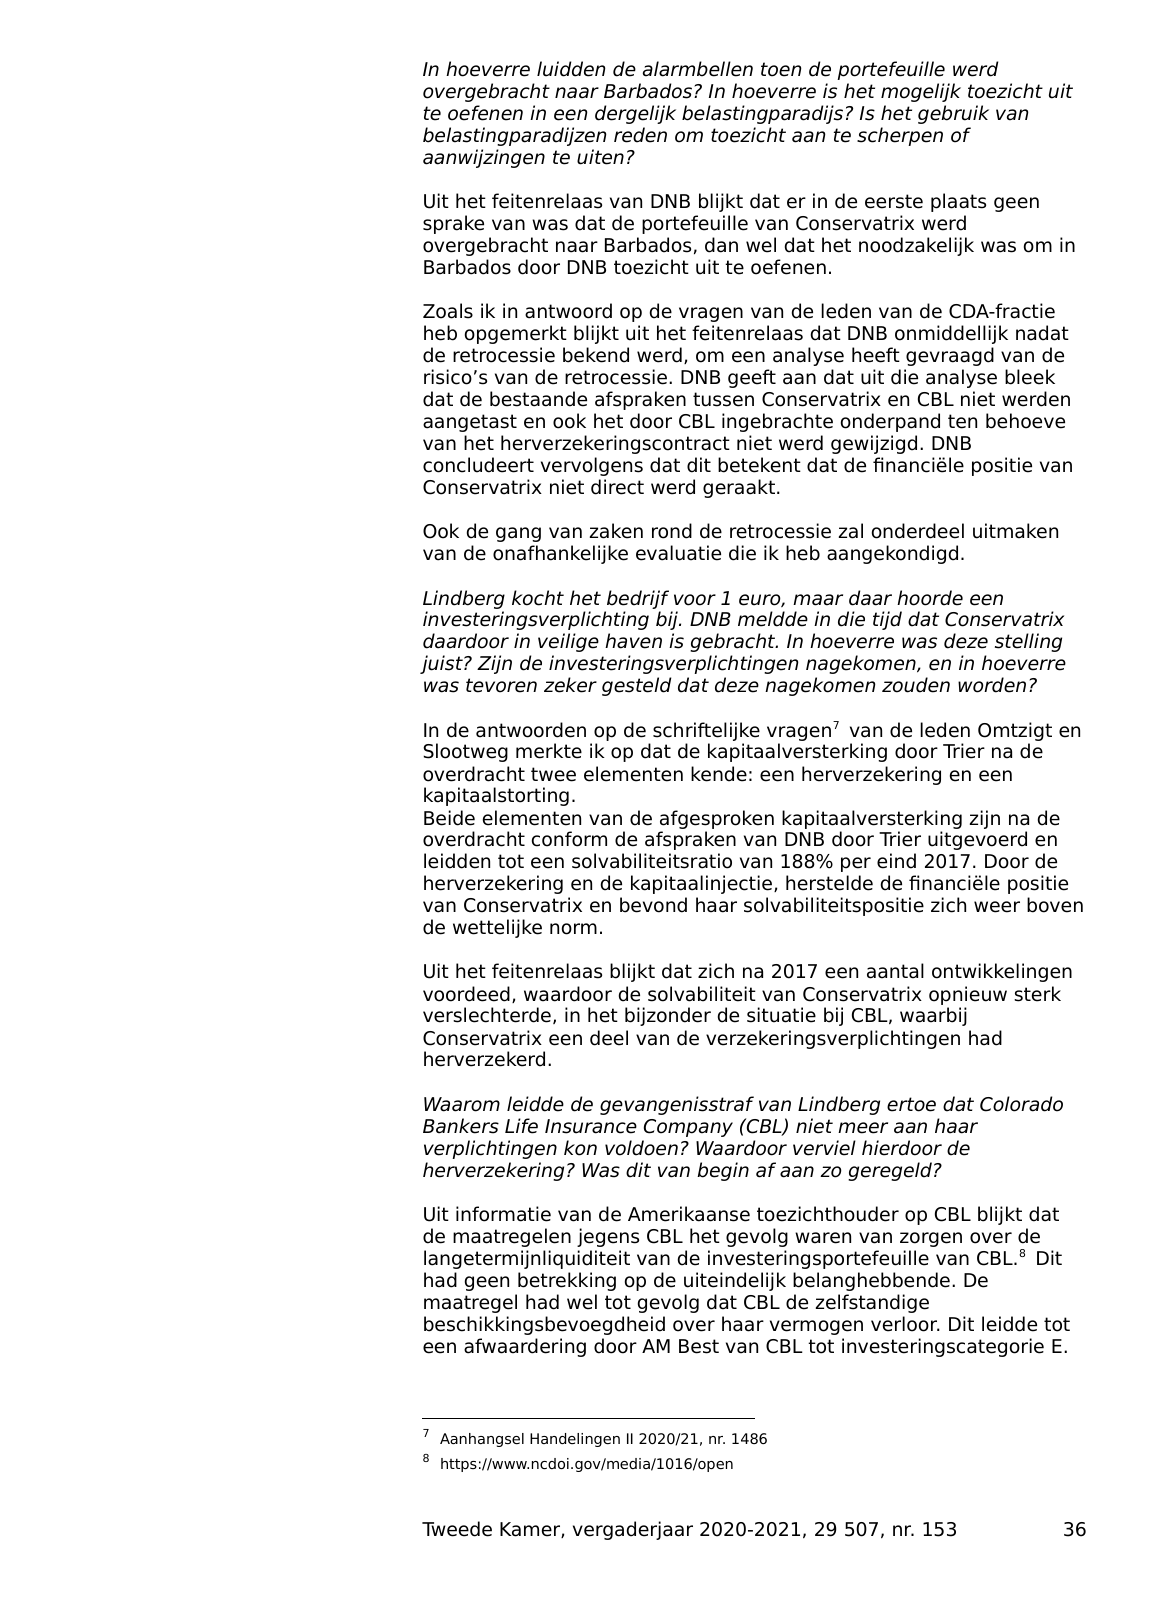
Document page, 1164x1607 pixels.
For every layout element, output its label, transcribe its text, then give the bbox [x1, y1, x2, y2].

subtitle Lindberg kocht het bedrijf voor 1 euro, maar daar hoorde een investeringsverplichting bij. DNB meldde in die tijd dat Conservatrix daardoor in veilige haven is gebracht. In hoeverre was deze stelling juist? Zijn de investeringsverplichtingen nagekomen, en in hoeverre was tevoren zeker gesteld dat deze nagekomen zouden worden? [422, 587, 1087, 697]
text Zoals ik in antwoord op de vragen van de leden van de CDA-fractie heb opgemerkt blijkt uit het feitenrelaas dat DNB onmiddellijk nadat de retrocessie bekend werd, om een analyse heeft gevraagd van de risico’s van de retrocessie. DNB geeft aan dat uit die analyse bleek dat de bestaande afspraken tussen Conservatrix en CBL niet werden aangetast en ook het door CBL ingebrachte onderpand ten behoeve van het herverzekeringscontract niet werd gewijzigd. DNB concludeert vervolgens dat dit betekent dat de financiële positie van Conservatrix niet direct werd geraakt. [422, 301, 1087, 499]
text In de antwoorden op de schriftelijke vragen van de leden Omtzigt en Slootweg merkte ik op dat de kapitaalversterking door Trier na de overdracht twee elementen kende: een herverzekering en een kapitaalstorting. [422, 719, 1087, 807]
subtitle In hoeverre luidden de alarmbellen toen de portefeuille werd overgebracht naar Barbados? In hoeverre is het mogelijk toezicht uit te oefenen in een dergelijk belastingparadijs? Is het gebruik van belastingparadijzen reden om toezicht aan te scherpen of aanwijzingen te uiten? [422, 59, 1087, 169]
text https://www.ncdoi.gov/media/1016/open [422, 1452, 1087, 1474]
text Uit het feitenrelaas van DNB blijkt dat er in de eerste plaats geen sprake van was dat de portefeuille van Conservatrix werd overgebracht naar Barbados, dan wel dat het noodzakelijk was om in Barbados door DNB toezicht uit te oefenen. [422, 191, 1087, 279]
text Ook de gang van zaken rond de retrocessie zal onderdeel uitmaken van de onafhankelijke evaluatie die ik heb aangekondigd. [422, 521, 1087, 565]
text Uit het feitenrelaas blijkt dat zich na 2017 een aantal ontwikkelingen voordeed, waardoor de solvabiliteit van Conservatrix opnieuw sterk verslechterde, in het bijzonder de situatie bij CBL, waarbij Conservatrix een deel van de verzekeringsverplichtingen had herverzekerd. [422, 961, 1087, 1071]
text Beide elementen van de afgesproken kapitaalversterking zijn na de overdracht conform de afspraken van DNB door Trier uitgevoerd en leidden tot een solvabiliteitsratio van 188% per eind 2017. Door de herverzekering en de kapitaalinjectie, herstelde de financiële positie van Conservatrix en bevond haar solvabiliteitspositie zich weer boven de wettelijke norm. [422, 807, 1087, 939]
subtitle Waarom leidde de gevangenisstraf van Lindberg ertoe dat Colorado Bankers Life Insurance Company (CBL) niet meer aan haar verplichtingen kon voldoen? Waardoor verviel hierdoor de herverzekering? Was dit van begin af aan zo geregeld? [422, 1093, 1087, 1181]
text Aanhangsel Handelingen II 2020/21, nr. 1486 [422, 1427, 1087, 1449]
text Uit informatie van de Amerikaanse toezichthouder op CBL blijkt dat de maatregelen jegens CBL het gevolg waren van zorgen over de langetermijnliquiditeit van de investeringsportefeuille van CBL. Dit had geen betrekking op de uiteindelijk belanghebbende. De maatregel had wel tot gevolg dat CBL de zelfstandige beschikkingsbevoegdheid over haar vermogen verloor. Dit leidde tot een afwaardering door AM Best van CBL tot investeringscategorie E. [422, 1204, 1087, 1357]
